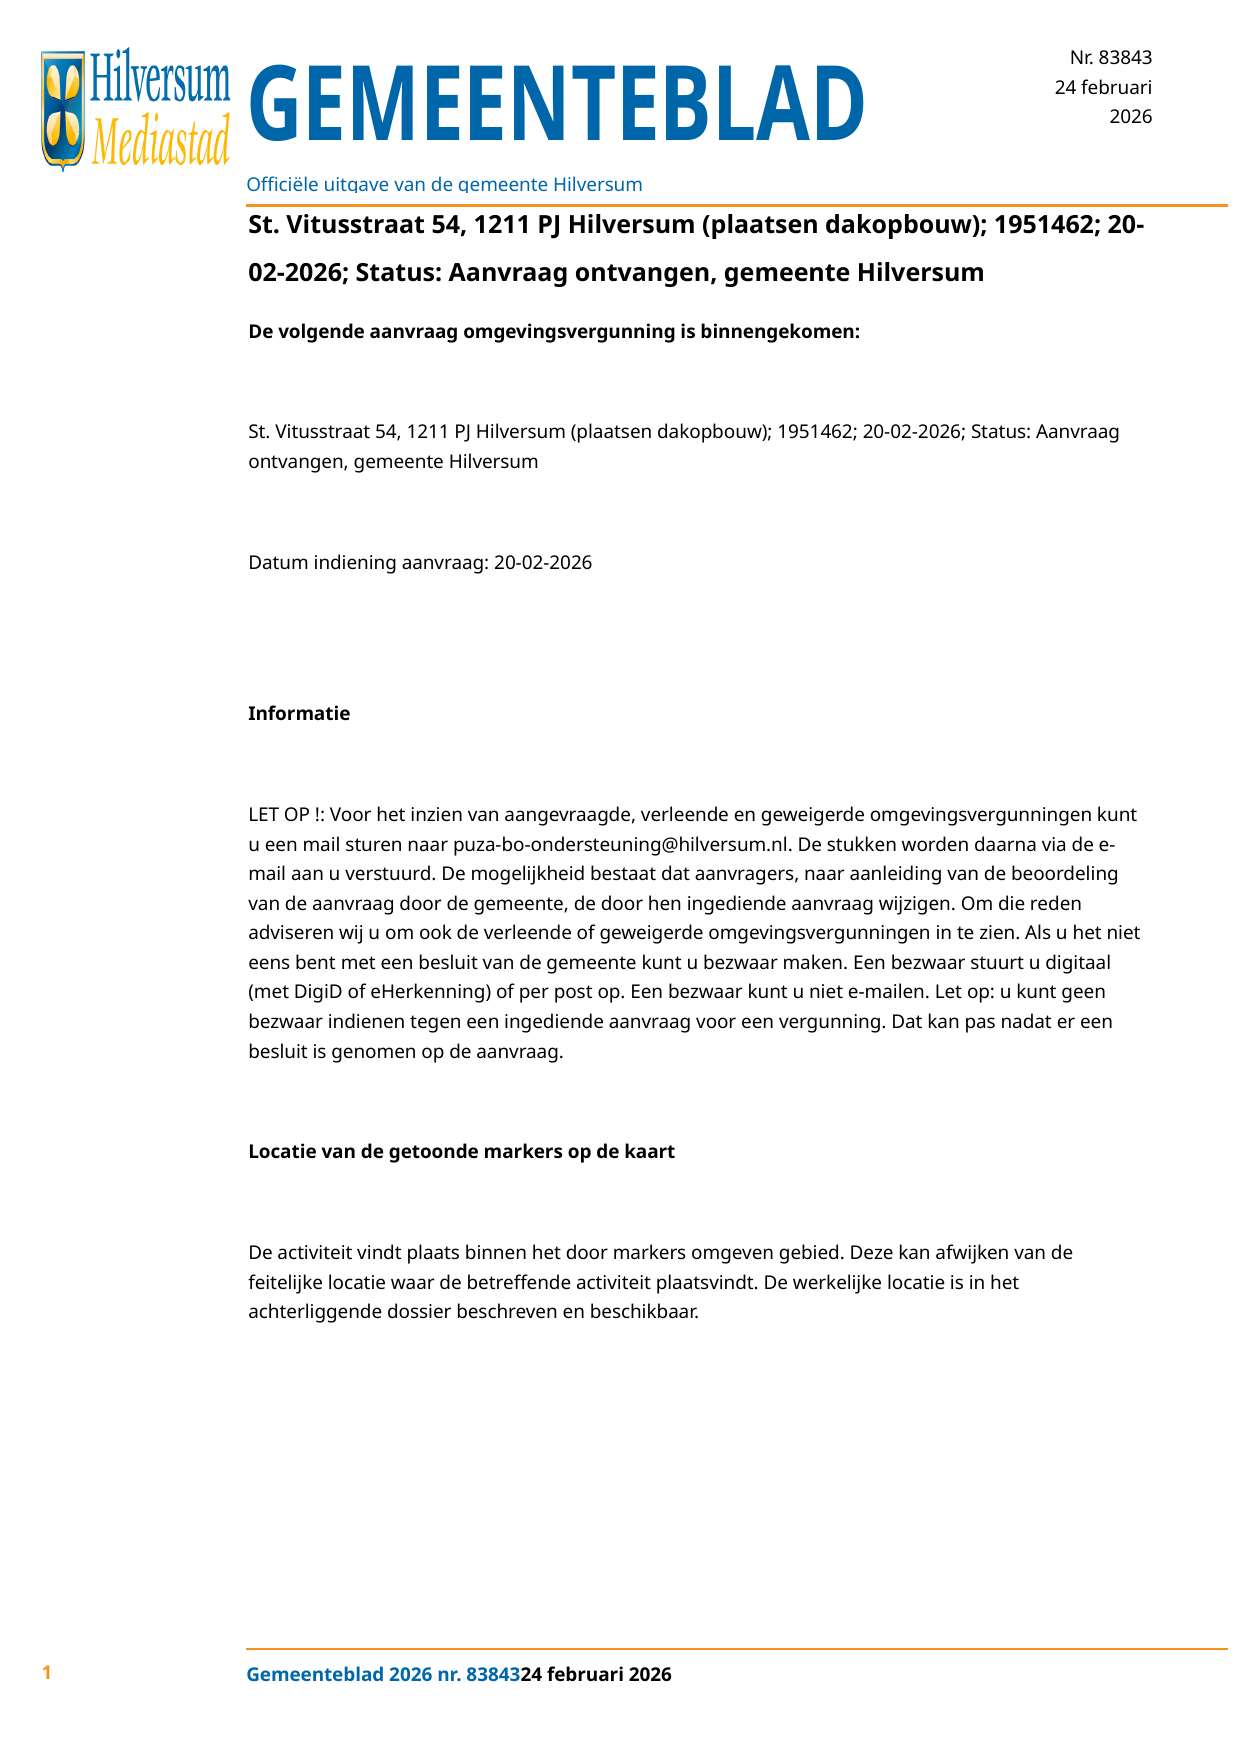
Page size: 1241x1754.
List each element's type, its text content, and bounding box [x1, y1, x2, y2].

text Datum indiening aanvraag: 20-02-2026 [248, 549, 1152, 575]
text Informatie [248, 700, 1152, 726]
text De volgende aanvraag omgevingsvergunning is binnengekomen: [248, 318, 1152, 344]
text St. Vitusstraat 54, 1211 PJ Hilversum (plaatsen dakopbouw); 1951462; 20-02-2026; Status: Aanvraag ontvangen, gemeente Hilversum [248, 419, 1152, 474]
text De activiteit vindt plaats binnen het door markers omgeven gebied. Deze kan afwijken van de feitelijke locatie waar de betreffende activiteit plaatsvindt. De werkelijke locatie is in het achterliggende dossier beschreven en beschikbaar. [248, 1239, 1152, 1324]
text St. Vitusstraat 54, 1211 PJ Hilversum (plaatsen dakopbouw); 1951462; 20-02-2026; Status: Aanvraag ontvangen, gemeente Hilversum [248, 207, 1152, 288]
text LET OP !: Voor het inzien van aangevraagde, verleende en geweigerde omgevingsvergunningen kunt u een mail sturen naar puza-bo-ondersteuning@hilversum.nl. De stukken worden daarna via de e-mail aan u verstuurd. De mogelijkheid bestaat dat aanvragers, naar aanleiding van de beoordeling van de aanvraag door de gemeente, de door hen ingediende aanvraag wijzigen. Om die reden adviseren wij u om ook de verleende of geweigerde omgevingsvergunningen in te zien. Als u het niet eens bent met een besluit van de gemeente kunt u bezwaar maken. Een bezwaar stuurt u digitaal (met DigiD of eHerkenning) of per post op. Een bezwaar kunt u niet e-mailen. Let op: u kunt geen bezwaar indienen tegen een ingediende aanvraag voor een vergunning. Dat kan pas nadat er een besluit is genomen op de aanvraag. [248, 801, 1152, 1064]
text Locatie van de getoonde markers op de kaart [248, 1139, 1152, 1164]
picture [41, 47, 231, 172]
